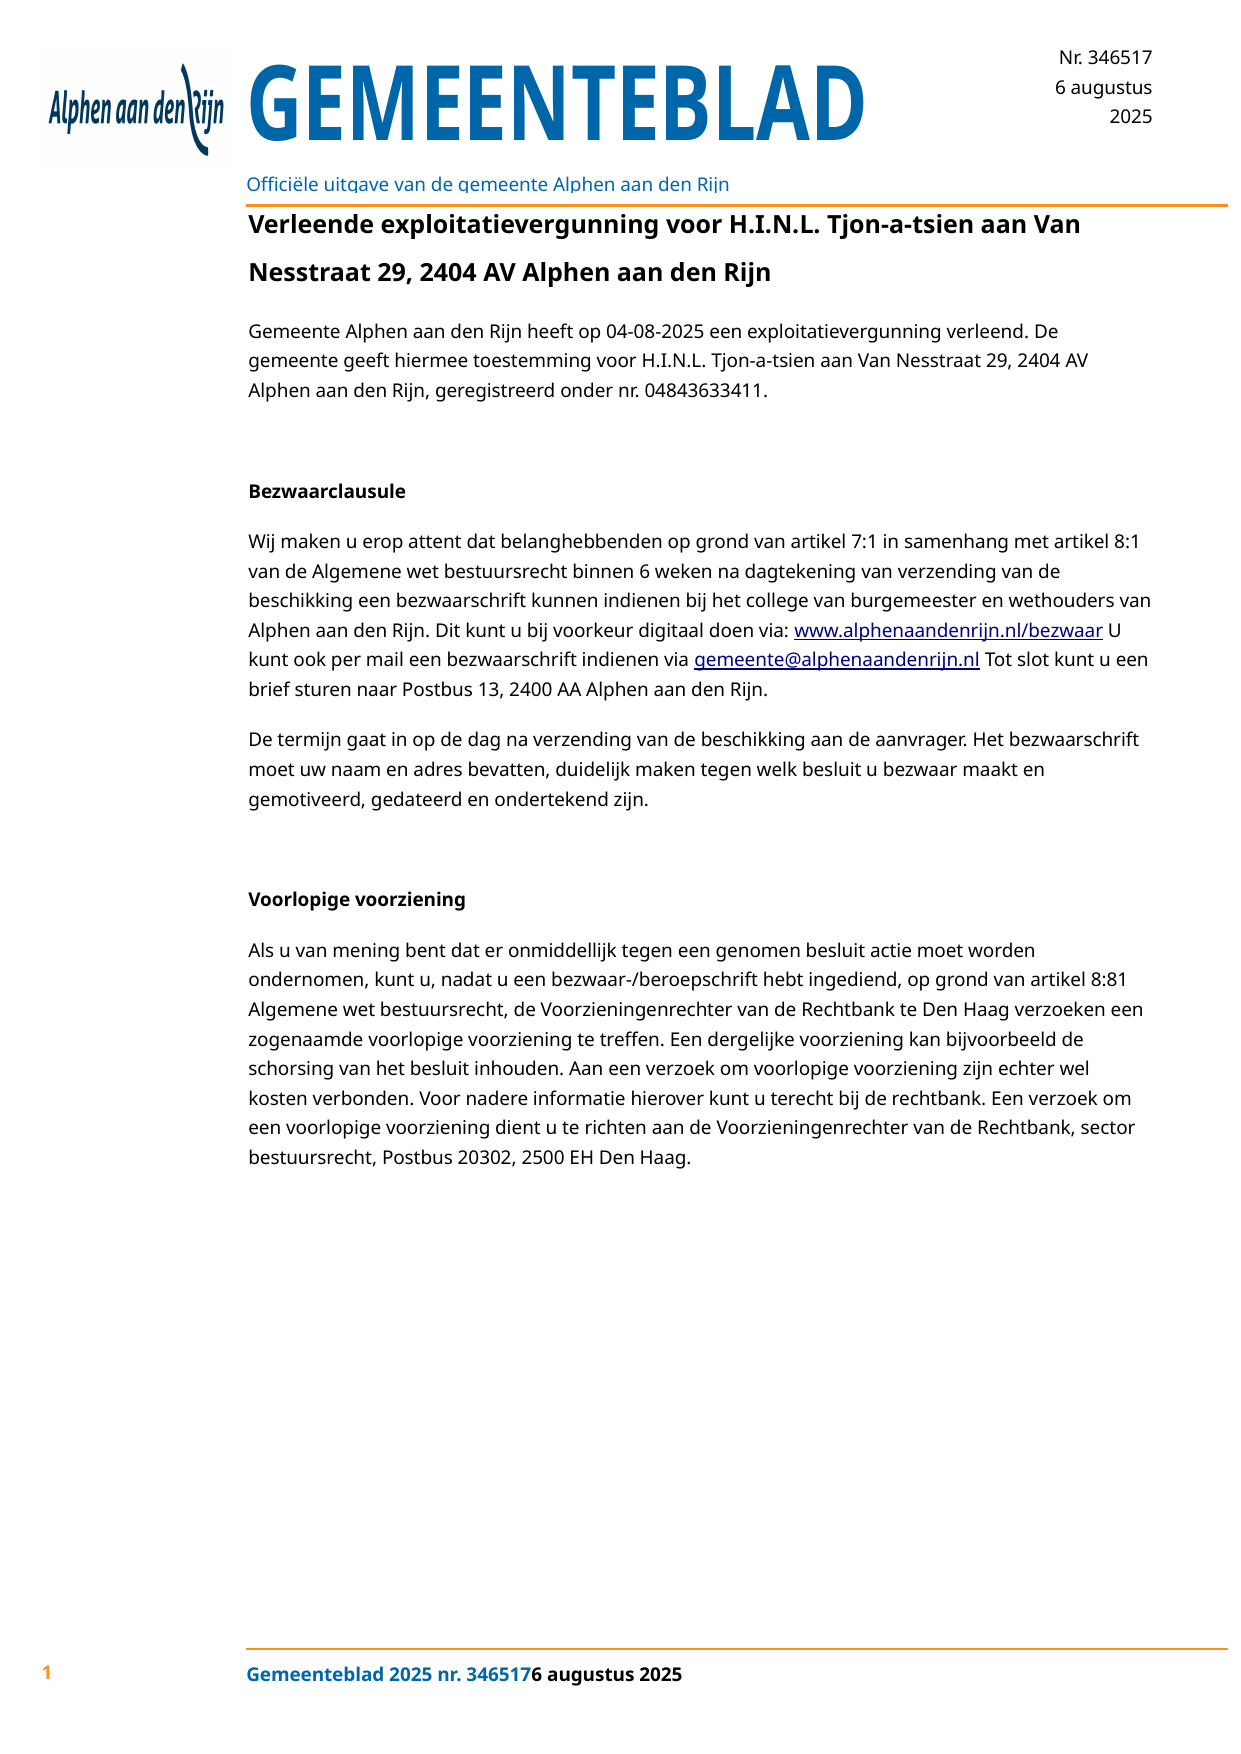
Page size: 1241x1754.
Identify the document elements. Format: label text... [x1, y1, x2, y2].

text Als u van mening bent dat er onmiddellijk tegen een genomen besluit actie moet worden ondernomen, kunt u, nadat u een bezwaar-/beroepschrift hebt ingediend, op grond van artikel 8:81 Algemene wet bestuursrecht, de Voorzieningenrechter van de Rechtbank te Den Haag verzoeken een zogenaamde voorlopige voorziening te treffen. Een dergelijke voorziening kan bijvoorbeeld de schorsing van het besluit inhouden. Aan een verzoek om voorlopige voorziening zijn echter wel kosten verbonden. Voor nadere informatie hierover kunt u terecht bij de rechtbank. Een verzoek om een voorlopige voorziening dient u te richten aan de Voorzieningenrechter van de Rechtbank, sector bestuursrecht, Postbus 20302, 2500 EH Den Haag. [248, 937, 1152, 1170]
text Voorlopige voorziening [248, 887, 1152, 912]
text De termijn gaat in op de dag na verzending van de beschikking aan de aanvrager. Het bezwaarschrift moet uw naam en adres bevatten, duidelijk maken tegen welk besluit u bezwaar maakt en gemotiveerd, gedateerd en ondertekend zijn. [248, 727, 1152, 812]
text Gemeente Alphen aan den Rijn heeft op 04-08-2025 een exploitatievergunning verleend. De gemeente geeft hiermee toestemming voor H.I.N.L. Tjon-a-tsien aan Van Nesstraat 29, 2404 AV Alphen aan den Rijn, geregistreerd onder nr. 04843633411. [248, 318, 1152, 403]
picture [41, 47, 231, 172]
text Verleende exploitatievergunning voor H.I.N.L. Tjon-a-tsien aan Van Nesstraat 29, 2404 AV Alphen aan den Rijn [248, 207, 1152, 288]
text Wij maken u erop attent dat belanghebbenden op grond van artikel 7:1 in samenhang met artikel 8:1 van de Algemene wet bestuursrecht binnen 6 weken na dagtekening van verzending van de beschikking een bezwaarschrift kunnen indienen bij het college van burgemeester en wethouders van Alphen aan den Rijn. Dit kunt u bij voorkeur digitaal doen via: www.alphenaandenrijn.nl/bezwaar U kunt ook per mail een bezwaarschrift indienen via gemeente@alphenaandenrijn.nl Tot slot kunt u een brief sturen naar Postbus 13, 2400 AA Alphen aan den Rijn. [248, 528, 1152, 702]
text Bezwaarclausule [248, 478, 1152, 504]
